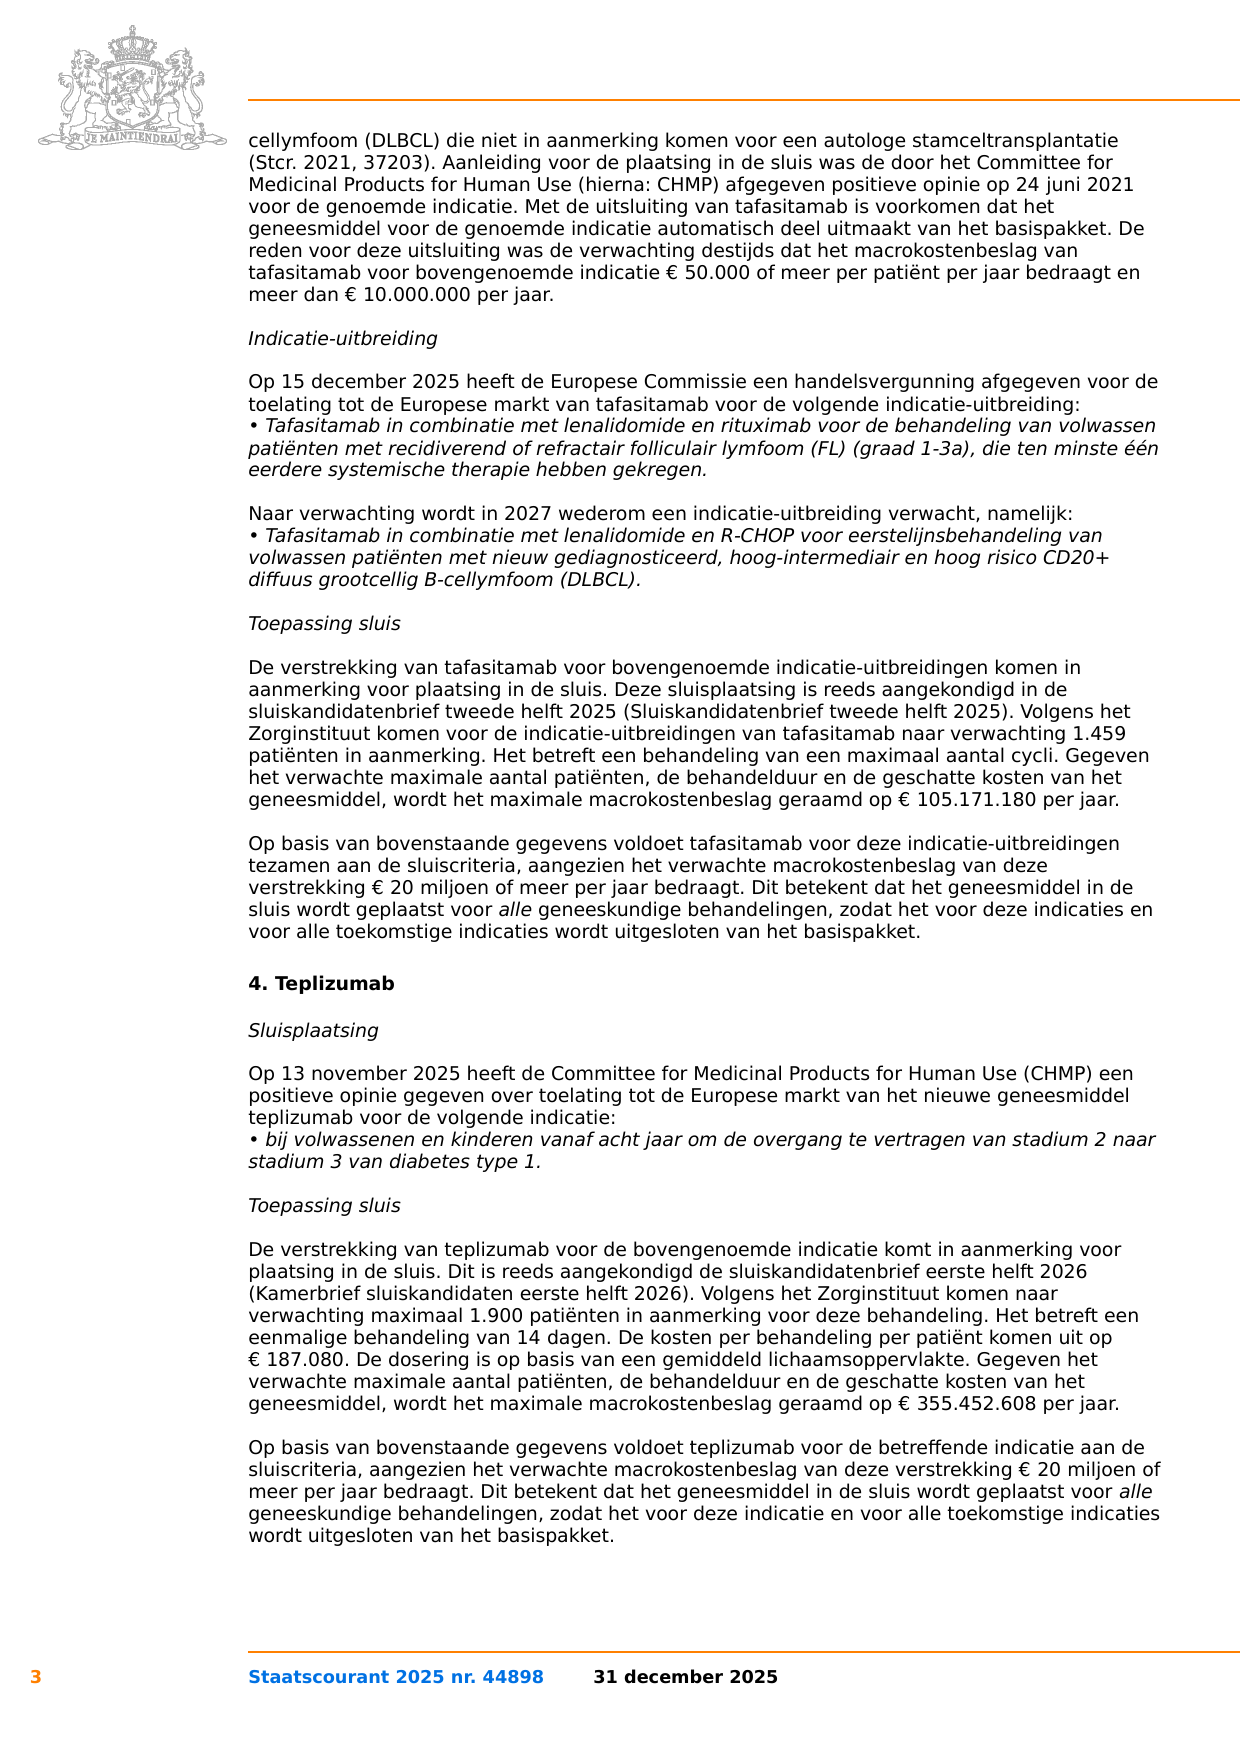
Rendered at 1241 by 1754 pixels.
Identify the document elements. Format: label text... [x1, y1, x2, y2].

subtitle Toepassing sluis [248, 613, 1163, 635]
subtitle Sluisplaatsing [248, 1019, 1163, 1041]
picture [38, 25, 227, 150]
text Op 15 december 2025 heeft de Europese Commissie een handelsvergunning afgegeven voor de toelating tot de Europese markt van tafasitamab voor de volgende indicatie-uitbreiding: [248, 371, 1163, 415]
subtitle 4. Teplizumab [248, 972, 1163, 994]
text Op basis van bovenstaande gegevens voldoet teplizumab voor de betreffende indicatie aan de sluiscriteria, aangezien het verwachte macrokostenbeslag van deze verstrekking € 20 miljoen of meer per jaar bedraagt. Dit betekent dat het geneesmiddel in de sluis wordt geplaatst voor alle geneeskundige behandelingen, zodat het voor deze indicatie en voor alle toekomstige indicaties wordt uitgesloten van het basispakket. [248, 1437, 1163, 1547]
text • Tafasitamab in combinatie met lenalidomide en rituximab voor de behandeling van volwassen patiënten met recidiverend of refractair folliculair lymfoom (FL) (graad 1-3a), die ten minste één eerdere systemische therapie hebben gekregen. [248, 415, 1163, 481]
text Op 13 november 2025 heeft de Committee for Medicinal Products for Human Use (CHMP) een positieve opinie gegeven over toelating tot de Europese markt van het nieuwe geneesmiddel teplizumab voor de volgende indicatie: [248, 1063, 1163, 1129]
text • Tafasitamab in combinatie met lenalidomide en R-CHOP voor eerstelijnsbehandeling van volwassen patiënten met nieuw gediagnosticeerd, hoog-intermediair en hoog risico CD20+ diffuus grootcellig B-cellymfoom (DLBCL). [248, 525, 1163, 591]
text De verstrekking van tafasitamab voor bovengenoemde indicatie-uitbreidingen komen in aanmerking voor plaatsing in de sluis. Deze sluisplaatsing is reeds aangekondigd in de sluiskandidatenbrief tweede helft 2025 (Sluiskandidatenbrief tweede helft 2025). Volgens het Zorginstituut komen voor de indicatie-uitbreidingen van tafasitamab naar verwachting 1.459 patiënten in aanmerking. Het betreft een behandeling van een maximaal aantal cycli. Gegeven het verwachte maximale aantal patiënten, de behandelduur en de geschatte kosten van het geneesmiddel, wordt het maximale macrokostenbeslag geraamd op € 105.171.180 per jaar. [248, 657, 1163, 811]
text cellymfoom (DLBCL) die niet in aanmerking komen voor een autologe stamceltransplantatie (Stcr. 2021, 37203). Aanleiding voor de plaatsing in de sluis was de door het Committee for Medicinal Products for Human Use (hierna: CHMP) afgegeven positieve opinie op 24 juni 2021 voor de genoemde indicatie. Met de uitsluiting van tafasitamab is voorkomen dat het geneesmiddel voor de genoemde indicatie automatisch deel uitmaakt van het basispakket. De reden voor deze uitsluiting was de verwachting destijds dat het macrokostenbeslag van tafasitamab voor bovengenoemde indicatie € 50.000 of meer per patiënt per jaar bedraagt en meer dan € 10.000.000 per jaar. [248, 130, 1163, 306]
text Op basis van bovenstaande gegevens voldoet tafasitamab voor deze indicatie-uitbreidingen tezamen aan de sluiscriteria, aangezien het verwachte macrokostenbeslag van deze verstrekking € 20 miljoen of meer per jaar bedraagt. Dit betekent dat het geneesmiddel in de sluis wordt geplaatst voor alle geneeskundige behandelingen, zodat het voor deze indicaties en voor alle toekomstige indicaties wordt uitgesloten van het basispakket. [248, 833, 1163, 942]
subtitle Toepassing sluis [248, 1195, 1163, 1217]
text Naar verwachting wordt in 2027 wederom een indicatie-uitbreiding verwacht, namelijk: [248, 503, 1163, 525]
subtitle Indicatie-uitbreiding [248, 328, 1163, 349]
text • bij volwassenen en kinderen vanaf acht jaar om de overgang te vertragen van stadium 2 naar stadium 3 van diabetes type 1. [248, 1129, 1163, 1173]
text De verstrekking van teplizumab voor de bovengenoemde indicatie komt in aanmerking voor plaatsing in de sluis. Dit is reeds aangekondigd de sluiskandidatenbrief eerste helft 2026 (Kamerbrief sluiskandidaten eerste helft 2026). Volgens het Zorginstituut komen naar verwachting maximaal 1.900 patiënten in aanmerking voor deze behandeling. Het betreft een eenmalige behandeling van 14 dagen. De kosten per behandeling per patiënt komen uit op € 187.080. De dosering is op basis van een gemiddeld lichaamsoppervlakte. Gegeven het verwachte maximale aantal patiënten, de behandelduur en de geschatte kosten van het geneesmiddel, wordt het maximale macrokostenbeslag geraamd op € 355.452.608 per jaar. [248, 1239, 1163, 1415]
